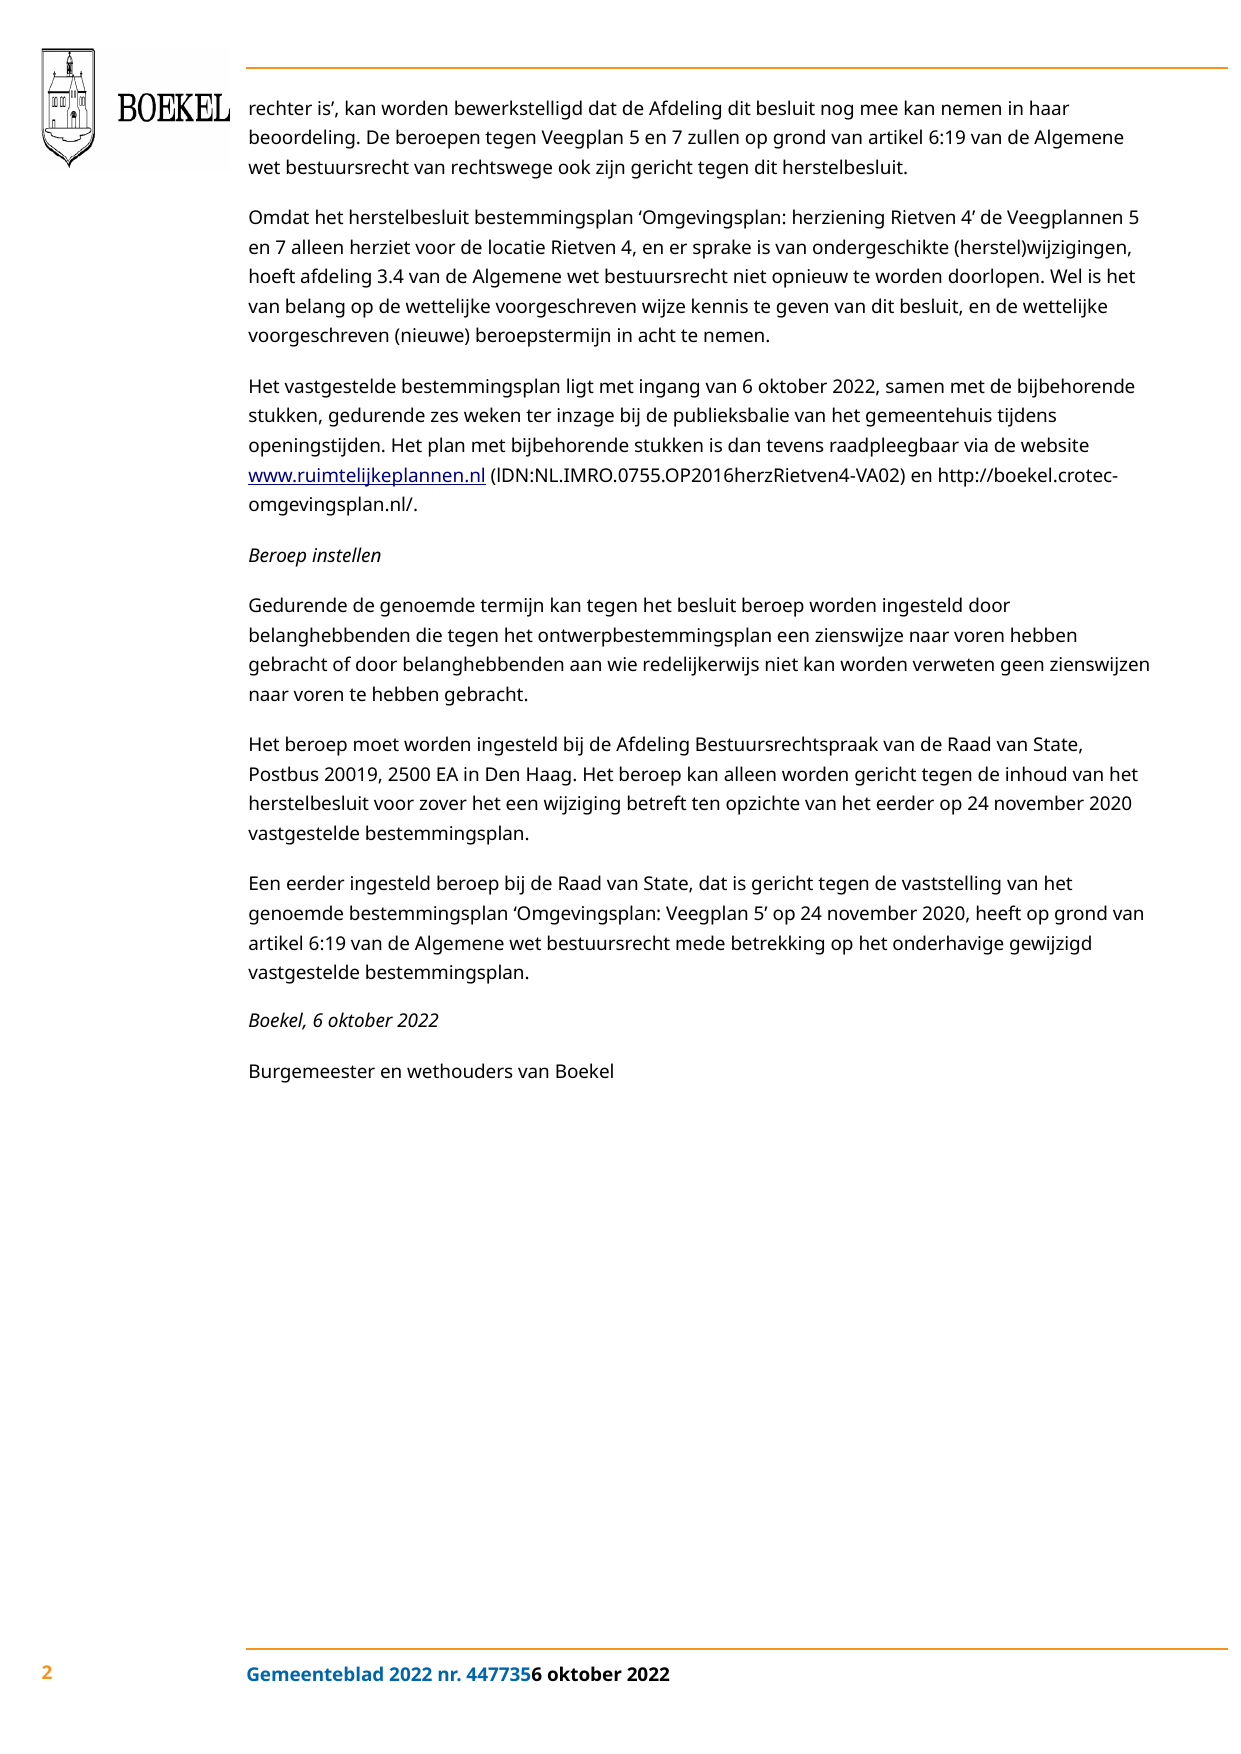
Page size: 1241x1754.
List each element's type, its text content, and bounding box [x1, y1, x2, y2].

text Het beroep moet worden ingesteld bij de Afdeling Bestuursrechtspraak van de Raad van State, Postbus 20019, 2500 EA in Den Haag. Het beroep kan alleen worden gericht tegen de inhoud van het herstelbesluit voor zover het een wijziging betreft ten opzichte van het eerder op 24 november 2020 vastgestelde bestemmingsplan. [248, 731, 1152, 846]
text Omdat het herstelbesluit bestemmingsplan ‘Omgevingsplan: herziening Rietven 4’ de Veegplannen 5 en 7 alleen herziet voor de locatie Rietven 4, en er sprake is van ondergeschikte (herstel)wijzigingen, hoeft afdeling 3.4 van de Algemene wet bestuursrecht niet opnieuw te worden doorlopen. Wel is het van belang op de wettelijke voorgeschreven wijze kennis te geven van dit besluit, en de wettelijke voorgeschreven (nieuwe) beroepstermijn in acht te nemen. [248, 204, 1152, 348]
text Een eerder ingesteld beroep bij de Raad van State, dat is gericht tegen de vaststelling van het genoemde bestemmingsplan ‘Omgevingsplan: Veegplan 5’ op 24 november 2020, heeft op grond van artikel 6:19 van de Algemene wet bestuursrecht mede betrekking op het onderhavige gewijzigd vastgestelde bestemmingsplan. [248, 871, 1152, 985]
text rechter is’, kan worden bewerkstelligd dat de Afdeling dit besluit nog mee kan nemen in haar beoordeling. De beroepen tegen Veegplan 5 en 7 zullen op grond van artikel 6:19 van de Algemene wet bestuursrecht van rechtswege ook zijn gericht tegen dit herstelbesluit. [248, 95, 1152, 180]
text Boekel, 6 oktober 2022 [248, 1007, 1152, 1033]
picture [41, 47, 231, 172]
text Het vastgestelde bestemmingsplan ligt met ingang van 6 oktober 2022, samen met de bijbehorende stukken, gedurende zes weken ter inzage bij de publieksbalie van het gemeentehuis tijdens openingstijden. Het plan met bijbehorende stukken is dan tevens raadpleegbaar via de website www.ruimtelijkeplannen.nl (lDN:NL.IMRO.0755.OP2016herzRietven4-VA02) en http://boekel.crotec-omgevingsplan.nl/. [248, 373, 1152, 517]
text Beroep instellen [248, 542, 1152, 568]
text Gedurende de genoemde termijn kan tegen het besluit beroep worden ingesteld door belanghebbenden die tegen het ontwerpbestemmingsplan een zienswijze naar voren hebben gebracht of door belanghebbenden aan wie redelijkerwijs niet kan worden verweten geen zienswijzen naar voren te hebben gebracht. [248, 592, 1152, 707]
text Burgemeester en wethouders van Boekel [248, 1059, 1152, 1084]
